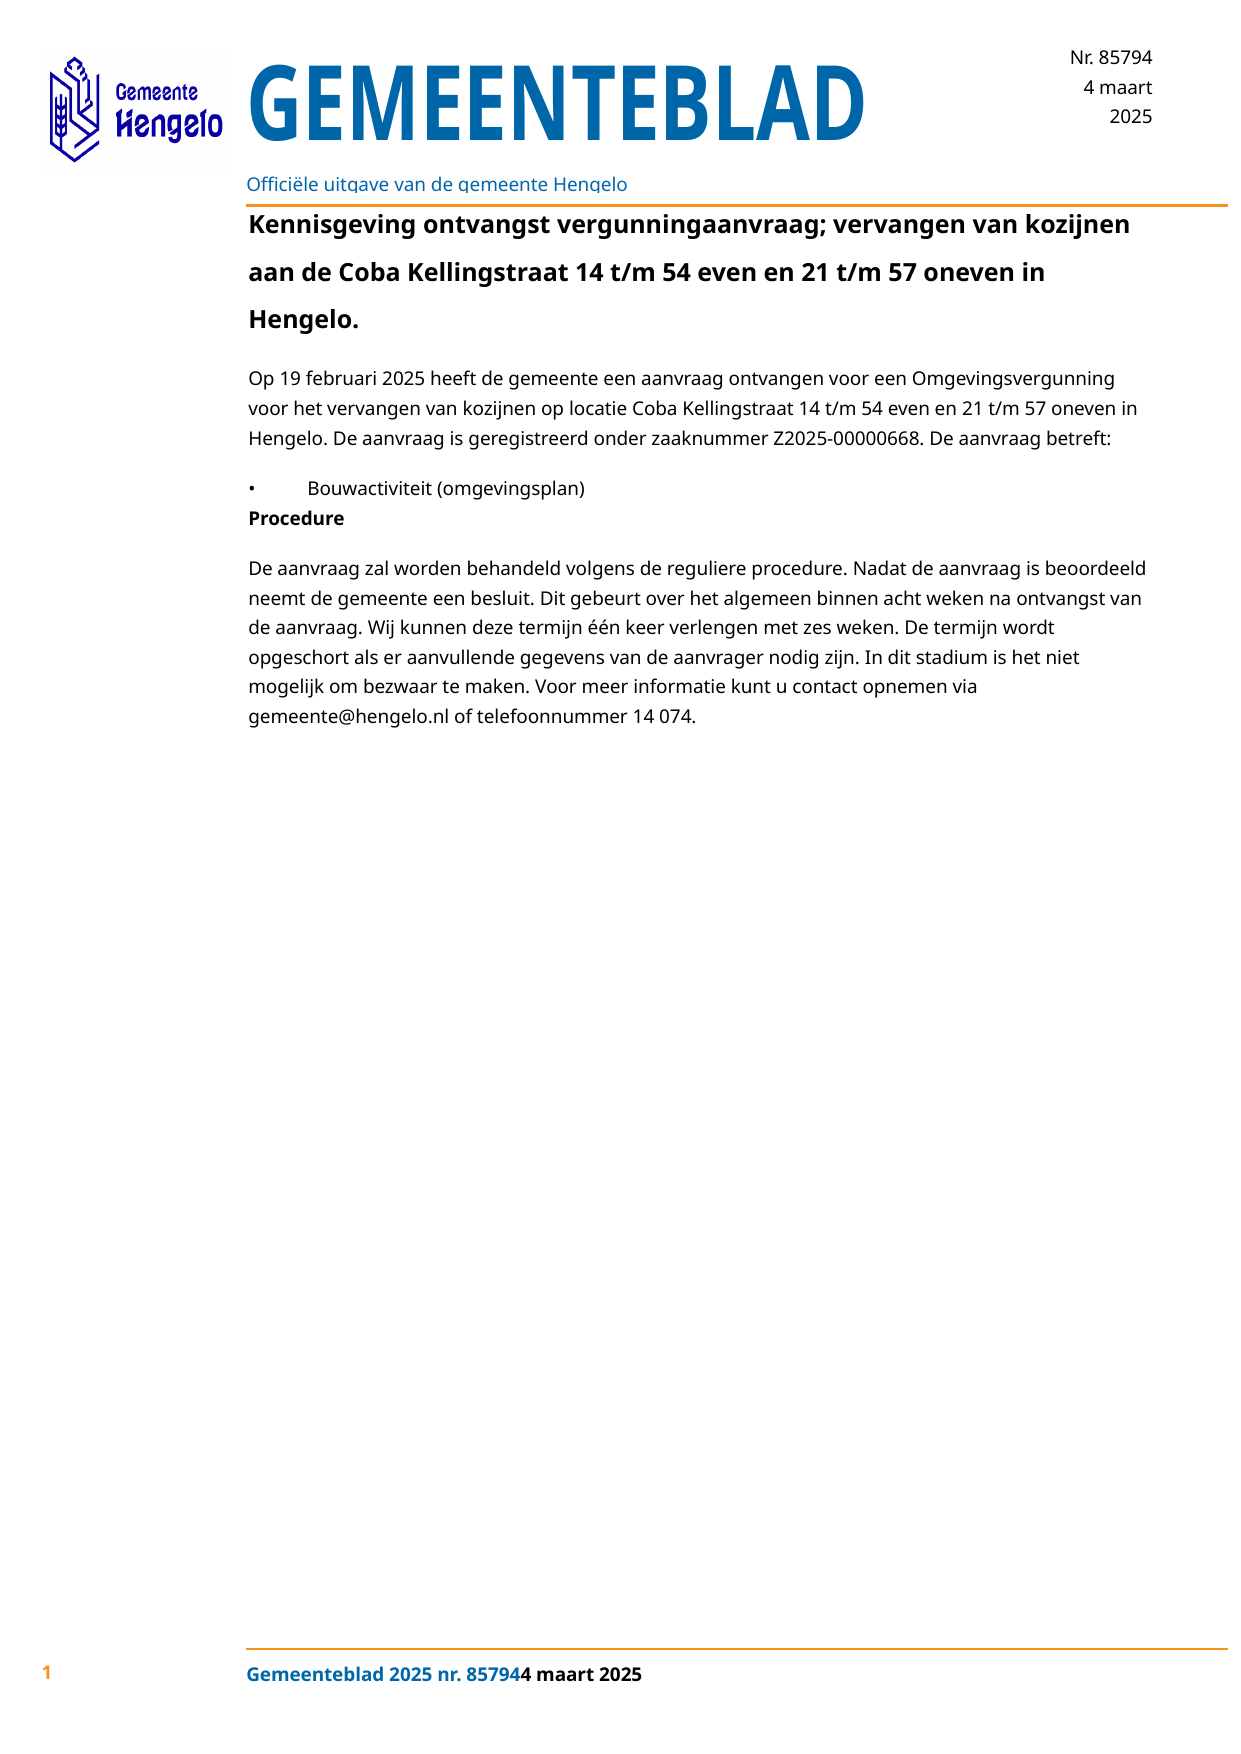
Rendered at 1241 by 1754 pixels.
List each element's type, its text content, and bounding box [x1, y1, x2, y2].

picture [41, 47, 231, 172]
text Kennisgeving ontvangst vergunningaanvraag; vervangen van kozijnen aan de Coba Kellingstraat 14 t/m 54 even en 21 t/m 57 oneven in Hengelo. [248, 207, 1152, 336]
text Op 19 februari 2025 heeft de gemeente een aanvraag ontvangen voor een Omgevingsvergunning voor het vervangen van kozijnen op locatie Coba Kellingstraat 14 t/m 54 even en 21 t/m 57 oneven in Hengelo. De aanvraag is geregistreerd onder zaaknummer Z2025-00000668. De aanvraag betreft: [248, 366, 1152, 450]
text Procedure [248, 505, 1152, 530]
list Bouwactiviteit (omgevingsplan) [248, 475, 1152, 501]
text De aanvraag zal worden behandeld volgens de reguliere procedure. Nadat de aanvraag is beoordeeld neemt de gemeente een besluit. Dit gebeurt over het algemeen binnen acht weken na ontvangst van de aanvraag. Wij kunnen deze termijn één keer verlengen met zes weken. De termijn wordt opgeschort als er aanvullende gegevens van de aanvrager nodig zijn. In dit stadium is het niet mogelijk om bezwaar te maken. Voor meer informatie kunt u contact opnemen via gemeente@hengelo.nl of telefoonnummer 14 074. [248, 555, 1152, 729]
